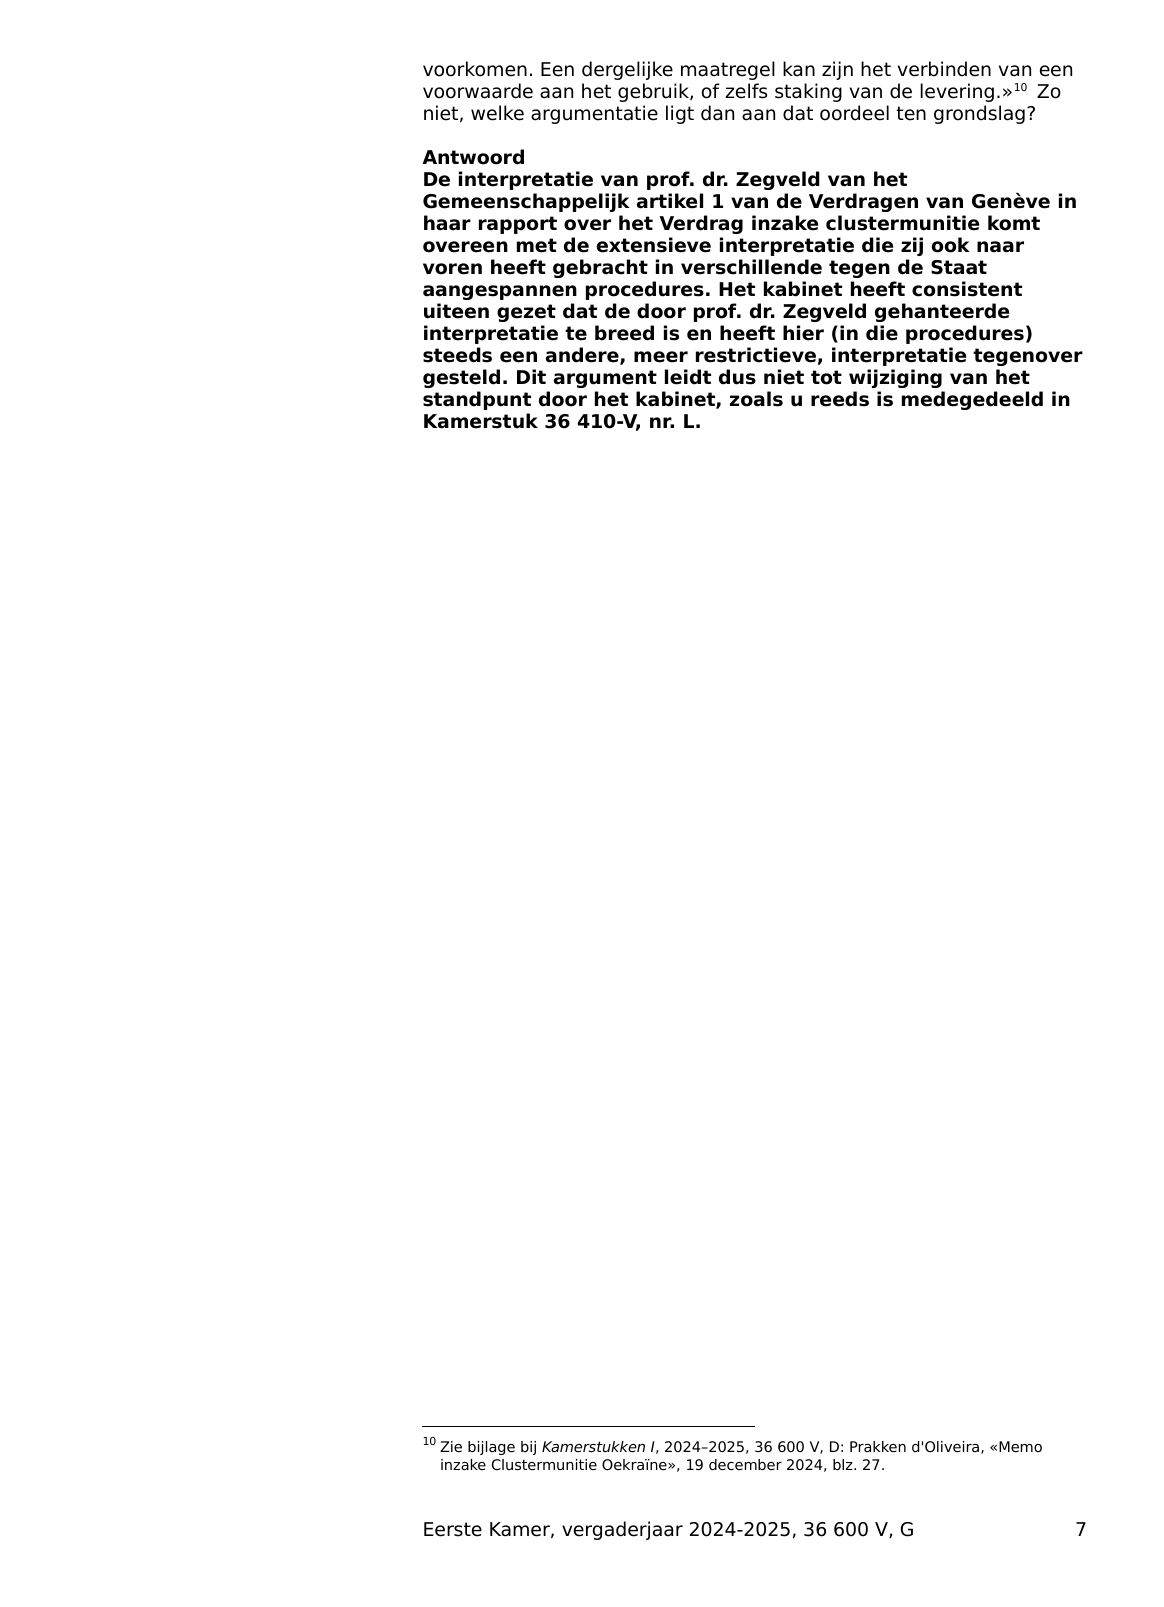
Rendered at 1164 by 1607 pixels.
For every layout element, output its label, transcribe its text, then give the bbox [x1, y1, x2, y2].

text Antwoord [422, 147, 1087, 169]
text De interpretatie van prof. dr. Zegveld van het Gemeenschappelijk artikel 1 van de Verdragen van Genève in haar rapport over het Verdrag inzake clustermunitie komt overeen met de extensieve interpretatie die zij ook naar voren heeft gebracht in verschillende tegen de Staat aangespannen procedures. Het kabinet heeft consistent uiteen gezet dat de door prof. dr. Zegveld gehanteerde interpretatie te breed is en heeft hier (in die procedures) steeds een andere, meer restrictieve, interpretatie tegenover gesteld. Dit argument leidt dus niet tot wijziging van het standpunt door het kabinet, zoals u reeds is medegedeeld in Kamerstuk 36 410-V, nr. L. [422, 169, 1087, 433]
text Zie bijlage bij Kamerstukken I, 2024–2025, 36 600 V, D: Prakken d'Oliveira, «Memo inzake Clustermunitie Oekraïne», 19 december 2024, blz. 27. [422, 1435, 1087, 1474]
text voorkomen. Een dergelijke maatregel kan zijn het verbinden van een voorwaarde aan het gebruik, of zelfs staking van de levering.» Zo niet, welke argumentatie ligt dan aan dat oordeel ten grondslag? [422, 59, 1087, 125]
